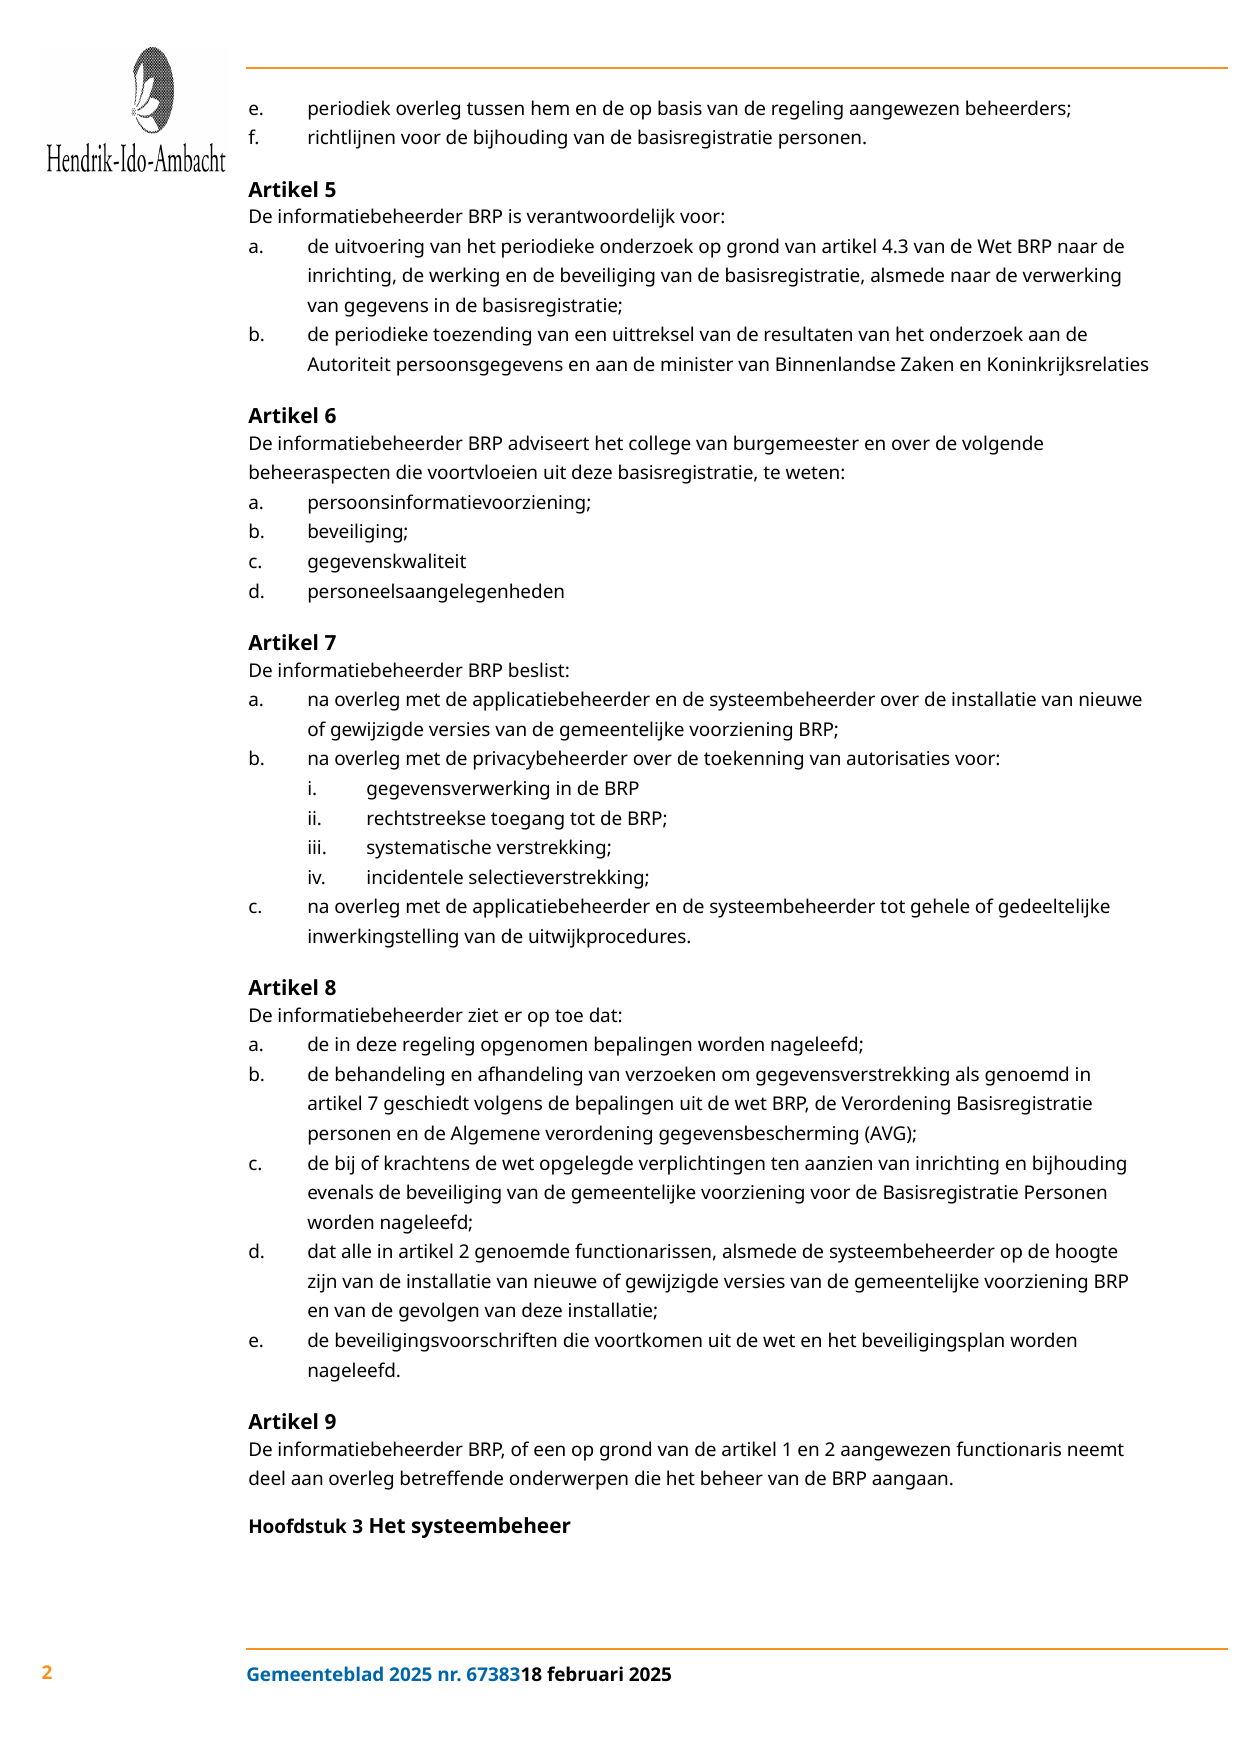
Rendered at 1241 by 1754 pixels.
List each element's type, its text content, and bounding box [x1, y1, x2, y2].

list de behandeling en afhandeling van verzoeken om gegevensverstrekking als genoemd in artikel 7 geschiedt volgens de bepalingen uit de wet BRP, de Verordening Basisregistratie personen en de Algemene verordening gegevensbescherming (AVG); [248, 1061, 1152, 1146]
list na overleg met de applicatiebeheerder en de systeembeheerder tot gehele of gedeeltelijke inwerkingstelling van de uitwijkprocedures. [248, 893, 1152, 949]
text Artikel 8 [248, 973, 1152, 1002]
list richtlijnen voor de bijhouding van de basisregistratie personen. [248, 124, 1152, 150]
list de uitvoering van het periodieke onderzoek op grond van artikel 4.3 van de Wet BRP naar de inrichting, de werking en de beveiliging van de basisregistratie, alsmede naar de verwerking van gegevens in de basisregistratie; [248, 233, 1152, 318]
list periodiek overleg tussen hem en de op basis van de regeling aangewezen beheerders; [248, 95, 1152, 121]
list de in deze regeling opgenomen bepalingen worden nageleefd; [248, 1031, 1152, 1057]
text De informatiebeheerder BRP beslist: [248, 657, 1152, 682]
list dat alle in artikel 2 genoemde functionarissen, alsmede de systeembeheerder op de hoogte zijn van de installatie van nieuwe of gewijzigde versies van de gemeentelijke voorziening BRP en van de gevolgen van deze installatie; [248, 1238, 1152, 1323]
list gegevenskwaliteit [248, 548, 1152, 574]
picture [41, 47, 231, 172]
list gegevensverwerking in de BRP [307, 775, 1152, 801]
list de beveiligingsvoorschriften die voortkomen uit de wet en het beveiligingsplan worden nageleefd. [248, 1327, 1152, 1383]
list systematische verstrekking; [307, 834, 1152, 860]
list na overleg met de applicatiebeheerder en de systeembeheerder over de installatie van nieuwe of gewijzigde versies van de gemeentelijke voorziening BRP; [248, 686, 1152, 742]
text Artikel 7 [248, 628, 1152, 657]
text Artikel 6 [248, 402, 1152, 430]
list de bij of krachtens de wet opgelegde verplichtingen ten aanzien van inrichting en bijhouding evenals de beveiliging van de gemeentelijke voorziening voor de Basisregistratie Personen worden nageleefd; [248, 1150, 1152, 1235]
list beveiliging; [248, 519, 1152, 544]
text De informatiebeheerder BRP adviseert het college van burgemeester en over de volgende beheeraspecten die voortvloeien uit deze basisregistratie, te weten: [248, 430, 1152, 485]
text De informatiebeheerder BRP is verantwoordelijk voor: [248, 203, 1152, 229]
text De informatiebeheerder ziet er op toe dat: [248, 1002, 1152, 1028]
list de periodieke toezending van een uittreksel van de resultaten van het onderzoek aan de Autoriteit persoonsgegevens en aan de minister van Binnenlandse Zaken en Koninkrijksrelaties [248, 322, 1152, 377]
text De informatiebeheerder BRP, of een op grond van de artikel 1 en 2 aangewezen functionaris neemt deel aan overleg betreffende onderwerpen die het beheer van de BRP aangaan. [248, 1436, 1152, 1491]
list na overleg met de privacybeheerder over de toekenning van autorisaties voor: [248, 746, 1152, 771]
list rechtstreekse toegang tot de BRP; [307, 805, 1152, 830]
text Hoofdstuk 3 Het systeembeheer [248, 1511, 1152, 1539]
list persoonsinformatievoorziening; [248, 489, 1152, 515]
text Artikel 9 [248, 1407, 1152, 1436]
text Artikel 5 [248, 175, 1152, 203]
list incidentele selectieverstrekking; [307, 864, 1152, 889]
list personeelsaangelegenheden [248, 578, 1152, 604]
